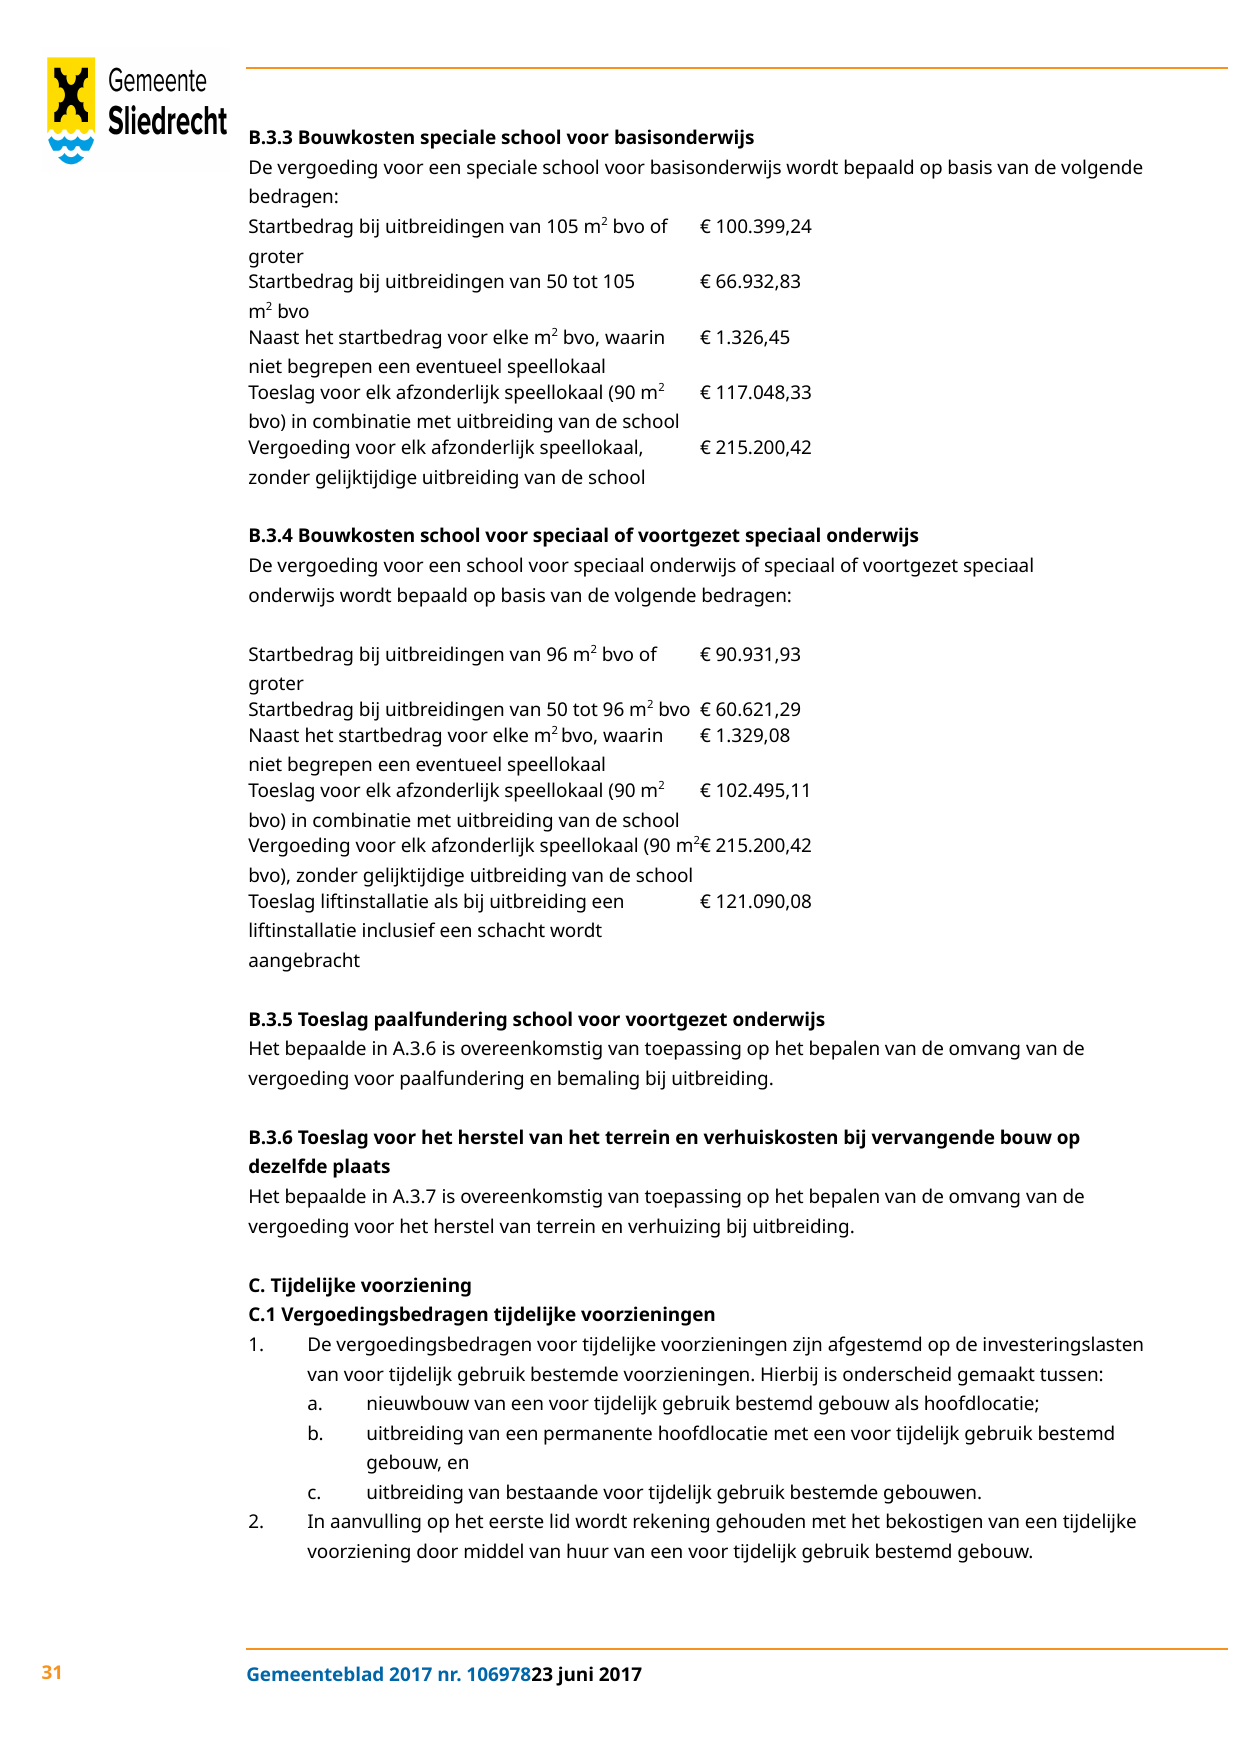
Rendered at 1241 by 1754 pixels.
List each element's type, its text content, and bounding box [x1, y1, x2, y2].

text C. Tijdelijke voorziening [248, 1272, 1152, 1298]
list De vergoedingsbedragen voor tijdelijke voorzieningen zijn afgestemd op de investeringslasten van voor tijdelijk gebruik bestemde voorzieningen. Hierbij is onderscheid gemaakt tussen: [248, 1331, 1152, 1386]
text De vergoeding voor een speciale school voor basisonderwijs wordt bepaald op basis van de volgende bedragen: [248, 154, 1152, 209]
table_cell € 121.090,08 [700, 888, 1152, 973]
table_cell € 66.932,83 [700, 269, 1152, 324]
text Het bepaalde in A.3.6 is overeenkomstig van toepassing op het bepalen van de omvang van de vergoeding voor paalfundering en bemaling bij uitbreiding. [248, 1035, 1152, 1091]
text De vergoeding voor een school voor speciaal onderwijs of speciaal of voortgezet speciaal onderwijs wordt bepaald op basis van de volgende bedragen: [248, 552, 1152, 607]
list In aanvulling op het eerste lid wordt rekening gehouden met het bekostigen van een tijdelijke voorziening door middel van huur van een voor tijdelijk gebruik bestemd gebouw. [248, 1509, 1152, 1564]
table_cell Startbedrag bij uitbreidingen van 50 tot 105 m2 bvo [248, 269, 700, 324]
table_cell Naast het startbedrag voor elke m2 bvo, waarin niet begrepen een eventueel speellokaal [248, 722, 700, 777]
table_header € 90.931,93 [700, 641, 1152, 696]
table_header Startbedrag bij uitbreidingen van 105 m2 bvo of groter [248, 213, 700, 268]
table_cell € 1.329,08 [700, 722, 1152, 777]
text Het bepaalde in A.3.7 is overeenkomstig van toepassing op het bepalen van de omvang van de vergoeding voor het herstel van terrein en verhuizing bij uitbreiding. [248, 1183, 1152, 1238]
table_cell Startbedrag bij uitbreidingen van 50 tot 96 m2 bvo [248, 696, 700, 722]
table_cell € 117.048,33 [700, 379, 1152, 434]
text C.1 Vergoedingsbedragen tijdelijke voorzieningen [248, 1302, 1152, 1327]
text B.3.4 Bouwkosten school voor speciaal of voortgezet speciaal onderwijs [248, 523, 1152, 548]
text B.3.3 Bouwkosten speciale school voor basisonderwijs [248, 124, 1152, 150]
picture [41, 47, 231, 172]
table_cell € 102.495,11 [700, 778, 1152, 833]
table_cell Toeslag voor elk afzonderlijk speellokaal (90 m2 bvo) in combinatie met uitbreiding van de school [248, 778, 700, 833]
table_cell Toeslag liftinstallatie als bij uitbreiding een liftinstallatie inclusief een schacht wordt aangebracht [248, 888, 700, 973]
table_cell € 1.326,45 [700, 324, 1152, 379]
table_cell € 215.200,42 [700, 435, 1152, 490]
table_cell Toeslag voor elk afzonderlijk speellokaal (90 m2 bvo) in combinatie met uitbreiding van de school [248, 379, 700, 434]
text B.3.6 Toeslag voor het herstel van het terrein en verhuiskosten bij vervangende bouw op dezelfde plaats [248, 1124, 1152, 1179]
text B.3.5 Toeslag paalfundering school voor voortgezet onderwijs [248, 1006, 1152, 1031]
table_header € 100.399,24 [700, 213, 1152, 268]
table_cell € 215.200,42 [700, 833, 1152, 888]
table_cell Naast het startbedrag voor elke m2 bvo, waarin niet begrepen een eventueel speellokaal [248, 324, 700, 379]
list nieuwbouw van een voor tijdelijk gebruik bestemd gebouw als hoofdlocatie; [307, 1390, 1152, 1416]
table_cell Vergoeding voor elk afzonderlijk speellokaal (90 m2 bvo), zonder gelijktijdige uitbreiding van de school [248, 833, 700, 888]
list uitbreiding van een permanente hoofdlocatie met een voor tijdelijk gebruik bestemd gebouw, en [307, 1420, 1152, 1475]
table_cell € 60.621,29 [700, 696, 1152, 722]
table_cell Vergoeding voor elk afzonderlijk speellokaal, zonder gelijktijdige uitbreiding van de school [248, 435, 700, 490]
list uitbreiding van bestaande voor tijdelijk gebruik bestemde gebouwen. [307, 1479, 1152, 1505]
table_header Startbedrag bij uitbreidingen van 96 m2 bvo of groter [248, 641, 700, 696]
